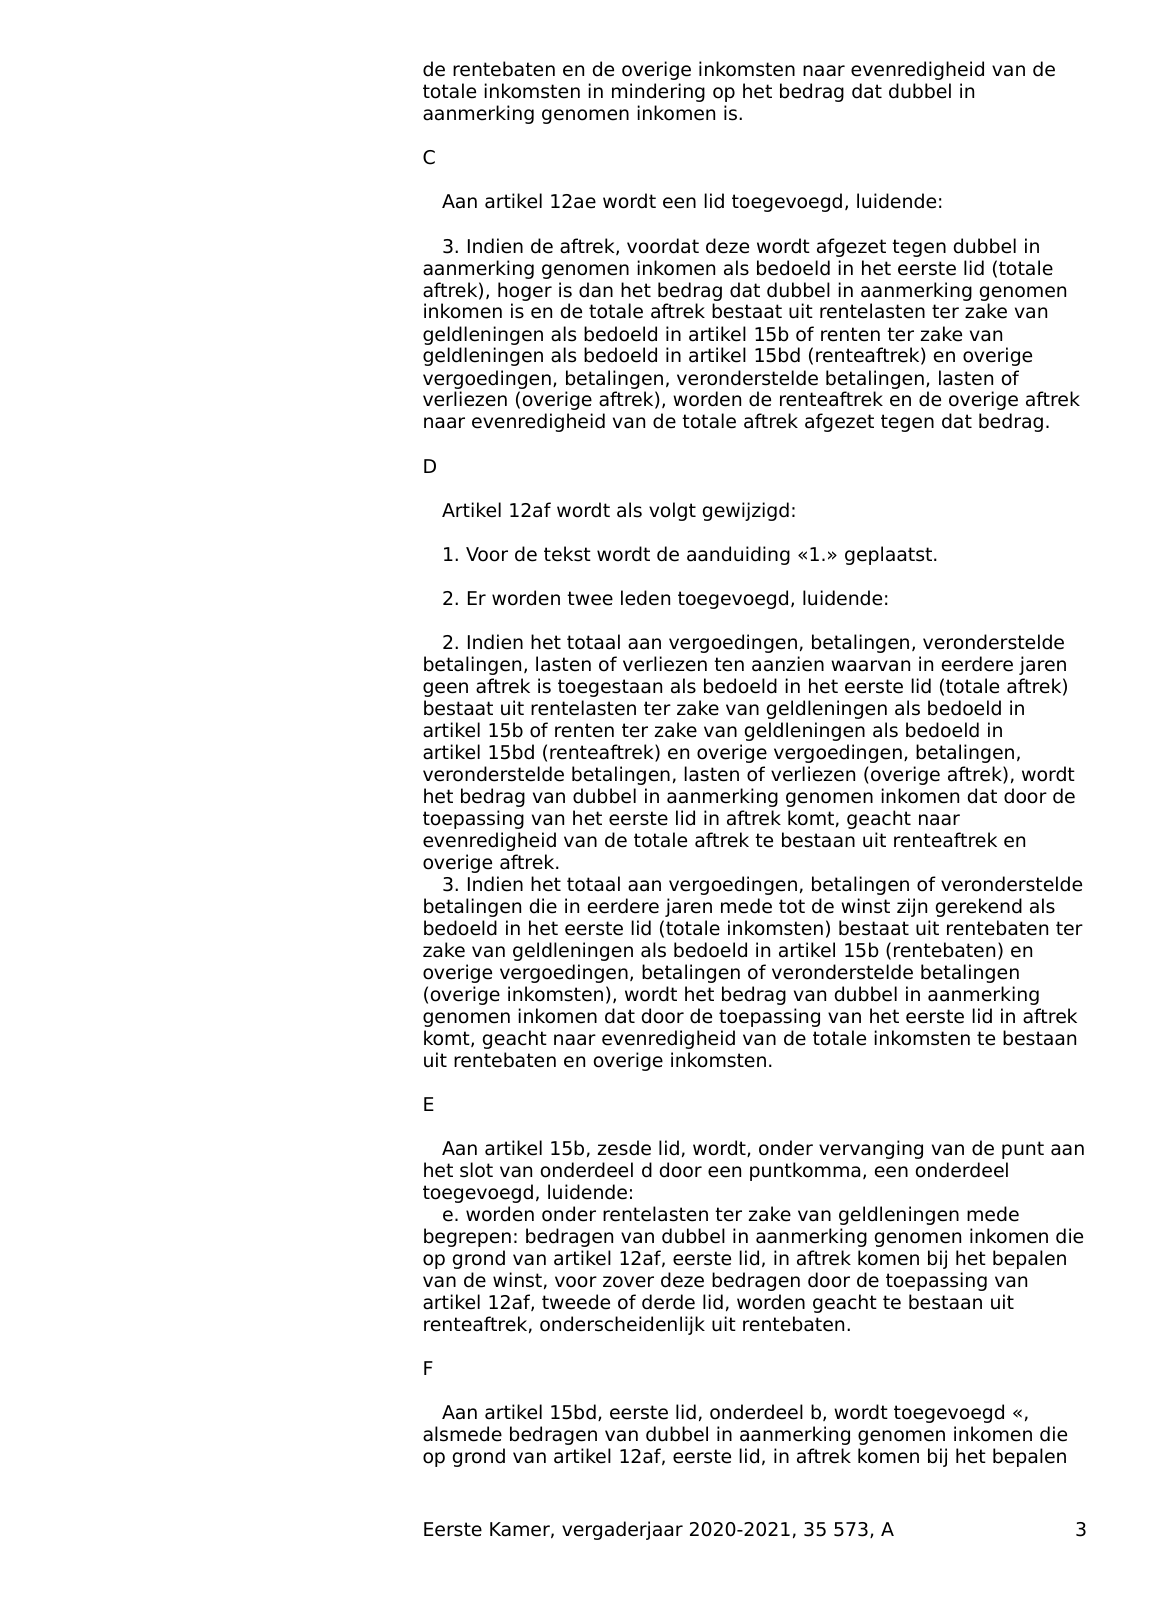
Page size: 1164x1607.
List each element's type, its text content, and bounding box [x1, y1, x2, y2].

text E [422, 1094, 1087, 1116]
text Artikel 12af wordt als volgt gewijzigd: [422, 500, 1087, 522]
text F [422, 1358, 1087, 1380]
text 2. Indien het totaal aan vergoedingen, betalingen, veronderstelde betalingen, lasten of verliezen ten aanzien waarvan in eerdere jaren geen aftrek is toegestaan als bedoeld in het eerste lid (totale aftrek) bestaat uit rentelasten ter zake van geldleningen als bedoeld in artikel 15b of renten ter zake van geldleningen als bedoeld in artikel 15bd (renteaftrek) en overige vergoedingen, betalingen, veronderstelde betalingen, lasten of verliezen (overige aftrek), wordt het bedrag van dubbel in aanmerking genomen inkomen dat door de toepassing van het eerste lid in aftrek komt, geacht naar evenredigheid van de totale aftrek te bestaan uit renteaftrek en overige aftrek. [422, 632, 1087, 874]
text D [422, 456, 1087, 477]
text de rentebaten en de overige inkomsten naar evenredigheid van de totale inkomsten in mindering op het bedrag dat dubbel in aanmerking genomen inkomen is. [422, 59, 1087, 125]
text Aan artikel 15bd, eerste lid, onderdeel b, wordt toegevoegd «, alsmede bedragen van dubbel in aanmerking genomen inkomen die op grond van artikel 12af, eerste lid, in aftrek komen bij het bepalen [422, 1402, 1087, 1468]
text 3. Indien de aftrek, voordat deze wordt afgezet tegen dubbel in aanmerking genomen inkomen als bedoeld in het eerste lid (totale aftrek), hoger is dan het bedrag dat dubbel in aanmerking genomen inkomen is en de totale aftrek bestaat uit rentelasten ter zake van geldleningen als bedoeld in artikel 15b of renten ter zake van geldleningen als bedoeld in artikel 15bd (renteaftrek) en overige vergoedingen, betalingen, veronderstelde betalingen, lasten of verliezen (overige aftrek), worden de renteaftrek en de overige aftrek naar evenredigheid van de totale aftrek afgezet tegen dat bedrag. [422, 236, 1087, 433]
text Aan artikel 15b, zesde lid, wordt, onder vervanging van de punt aan het slot van onderdeel d door een puntkomma, een onderdeel toegevoegd, luidende: [422, 1138, 1087, 1204]
text C [422, 147, 1087, 169]
text Aan artikel 12ae wordt een lid toegevoegd, luidende: [422, 191, 1087, 213]
text 2. Er worden twee leden toegevoegd, luidende: [422, 588, 1087, 610]
text 1. Voor de tekst wordt de aanduiding «1.» geplaatst. [422, 544, 1087, 566]
text 3. Indien het totaal aan vergoedingen, betalingen of veronderstelde betalingen die in eerdere jaren mede tot de winst zijn gerekend als bedoeld in het eerste lid (totale inkomsten) bestaat uit rentebaten ter zake van geldleningen als bedoeld in artikel 15b (rentebaten) en overige vergoedingen, betalingen of veronderstelde betalingen (overige inkomsten), wordt het bedrag van dubbel in aanmerking genomen inkomen dat door de toepassing van het eerste lid in aftrek komt, geacht naar evenredigheid van de totale inkomsten te bestaan uit rentebaten en overige inkomsten. [422, 874, 1087, 1072]
text e. worden onder rentelasten ter zake van geldleningen mede begrepen: bedragen van dubbel in aanmerking genomen inkomen die op grond van artikel 12af, eerste lid, in aftrek komen bij het bepalen van de winst, voor zover deze bedragen door de toepassing van artikel 12af, tweede of derde lid, worden geacht te bestaan uit renteaftrek, onderscheidenlijk uit rentebaten. [422, 1204, 1087, 1336]
